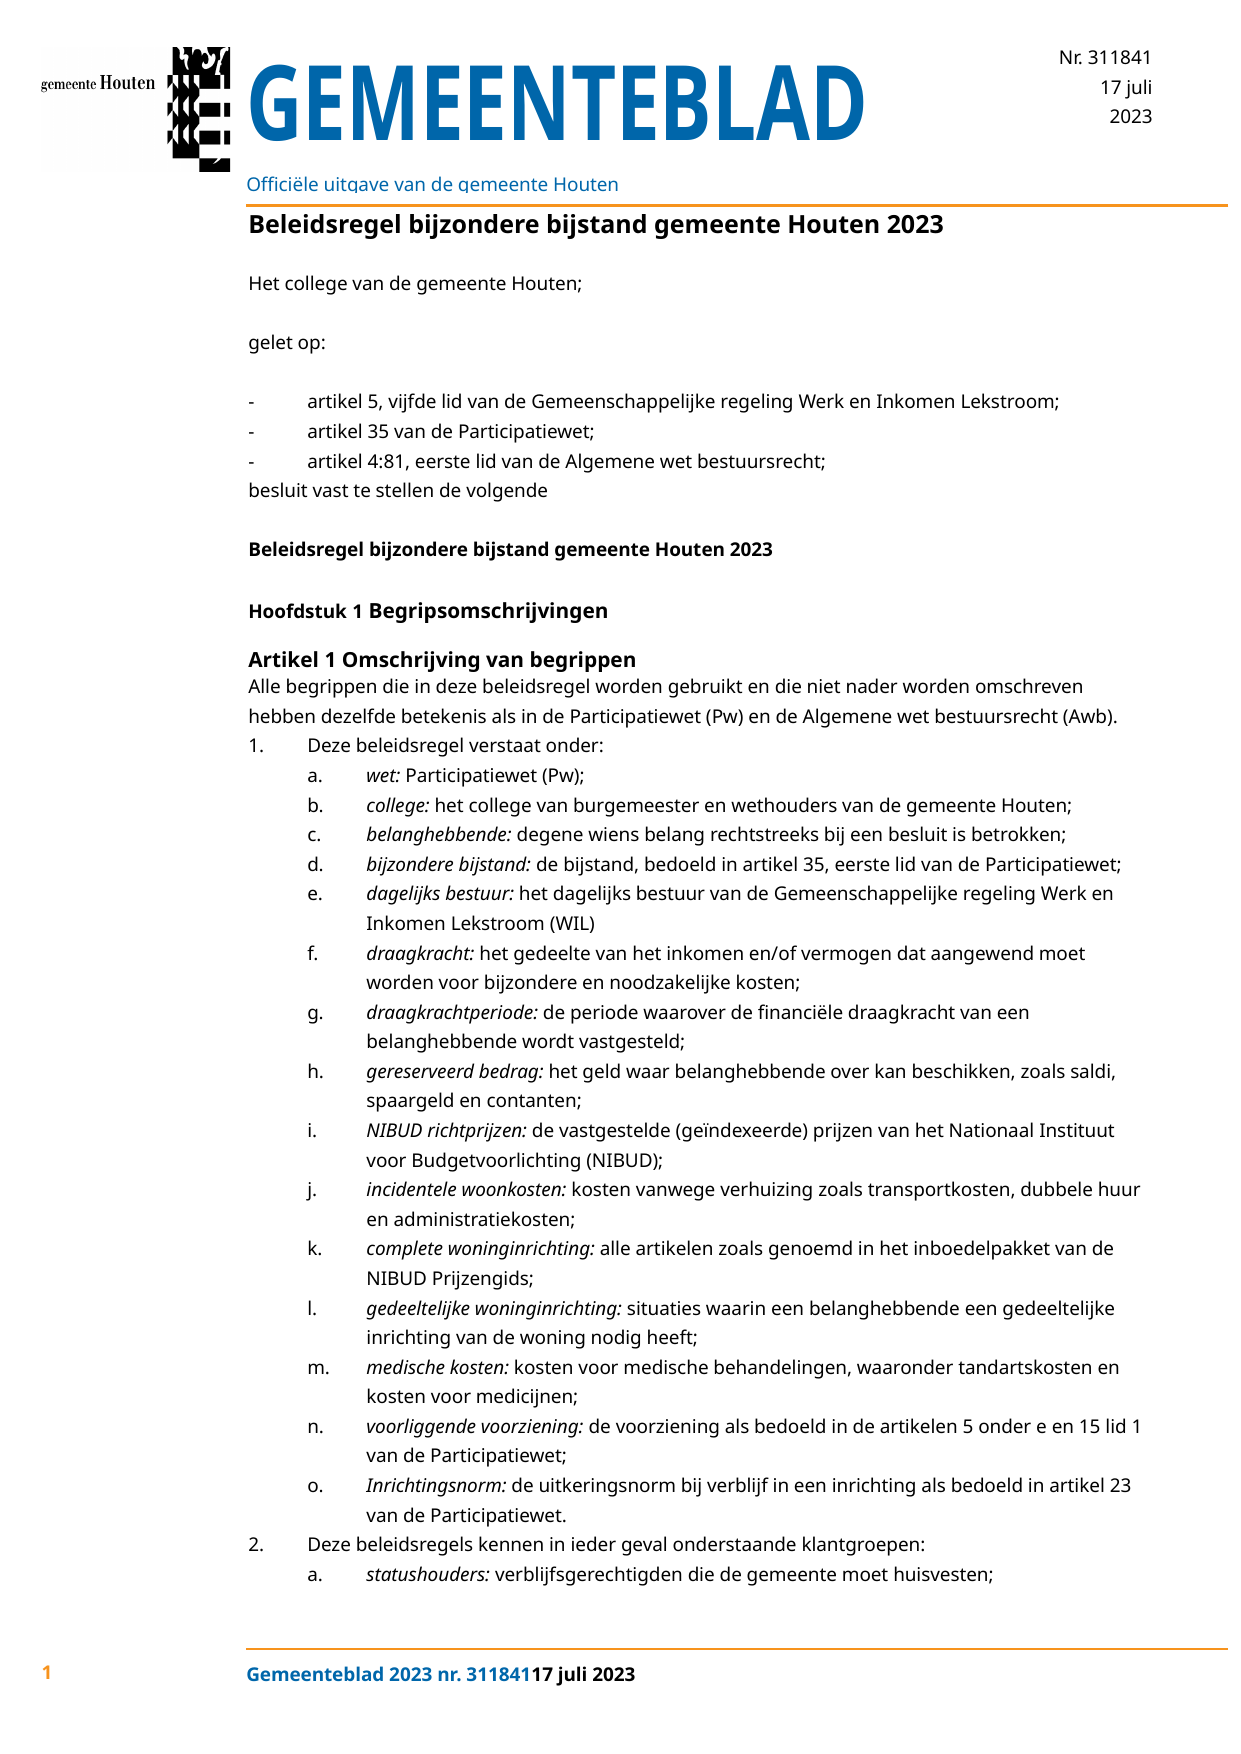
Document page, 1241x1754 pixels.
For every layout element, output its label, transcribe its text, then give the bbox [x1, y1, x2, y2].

list Inrichtingsnorm: de uitkeringsnorm bij verblijf in een inrichting als bedoeld in artikel 23 van de Participatiewet. [307, 1472, 1152, 1527]
text gelet op: [248, 329, 1152, 355]
list wet: Participatiewet (Pw); [307, 762, 1152, 788]
list Deze beleidsregels kennen in ieder geval onderstaande klantgroepen: [248, 1531, 1152, 1557]
list NIBUD richtprijzen: de vastgestelde (geïndexeerde) prijzen van het Nationaal Instituut voor Budgetvoorlichting (NIBUD); [307, 1117, 1152, 1172]
list artikel 4:81, eerste lid van de Algemene wet bestuursrecht; [248, 448, 1152, 473]
list gereserveerd bedrag: het geld waar belanghebbende over kan beschikken, zoals saldi, spaargeld en contanten; [307, 1058, 1152, 1113]
list incidentele woonkosten: kosten vanwege verhuizing zoals transportkosten, dubbele huur en administratiekosten; [307, 1176, 1152, 1232]
list draagkracht: het gedeelte van het inkomen en/of vermogen dat aangewend moet worden voor bijzondere en noodzakelijke kosten; [307, 940, 1152, 995]
text Artikel 1 Omschrijving van begrippen [248, 645, 1152, 673]
list statushouders: verblijfsgerechtigden die de gemeente moet huisvesten; [307, 1561, 1152, 1587]
text besluit vast te stellen de volgende [248, 477, 1152, 503]
list draagkrachtperiode: de periode waarover de financiële draagkracht van een belanghebbende wordt vastgesteld; [307, 999, 1152, 1054]
list dagelijks bestuur: het dagelijks bestuur van de Gemeenschappelijke regeling Werk en Inkomen Lekstroom (WIL) [307, 881, 1152, 936]
list bijzondere bijstand: de bijstand, bedoeld in artikel 35, eerste lid van de Participatiewet; [307, 851, 1152, 877]
list Deze beleidsregel verstaat onder: [248, 733, 1152, 758]
text Alle begrippen die in deze beleidsregel worden gebruikt en die niet nader worden omschreven hebben dezelfde betekenis als in de Participatiewet (Pw) en de Algemene wet bestuursrecht (Awb). [248, 673, 1152, 729]
list artikel 5, vijfde lid van de Gemeenschappelijke regeling Werk en Inkomen Lekstroom; [248, 389, 1152, 414]
text Beleidsregel bijzondere bijstand gemeente Houten 2023 [248, 207, 1152, 241]
list gedeeltelijke woninginrichting: situaties waarin een belanghebbende een gedeeltelijke inrichting van de woning nodig heeft; [307, 1295, 1152, 1350]
list complete woninginrichting: alle artikelen zoals genoemd in het inboedelpakket van de NIBUD Prijzengids; [307, 1236, 1152, 1291]
list college: het college van burgemeester en wethouders van de gemeente Houten; [307, 792, 1152, 817]
list voorliggende voorziening: de voorziening als bedoeld in de artikelen 5 onder e en 15 lid 1 van de Participatiewet; [307, 1413, 1152, 1468]
picture [41, 47, 231, 172]
text Het college van de gemeente Houten; [248, 270, 1152, 296]
list artikel 35 van de Participatiewet; [248, 418, 1152, 444]
text Hoofdstuk 1 Begripsomschrijvingen [248, 596, 1152, 624]
list medische kosten: kosten voor medische behandelingen, waaronder tandartskosten en kosten voor medicijnen; [307, 1354, 1152, 1409]
text Beleidsregel bijzondere bijstand gemeente Houten 2023 [248, 537, 1152, 562]
list belanghebbende: degene wiens belang rechtstreeks bij een besluit is betrokken; [307, 821, 1152, 847]
